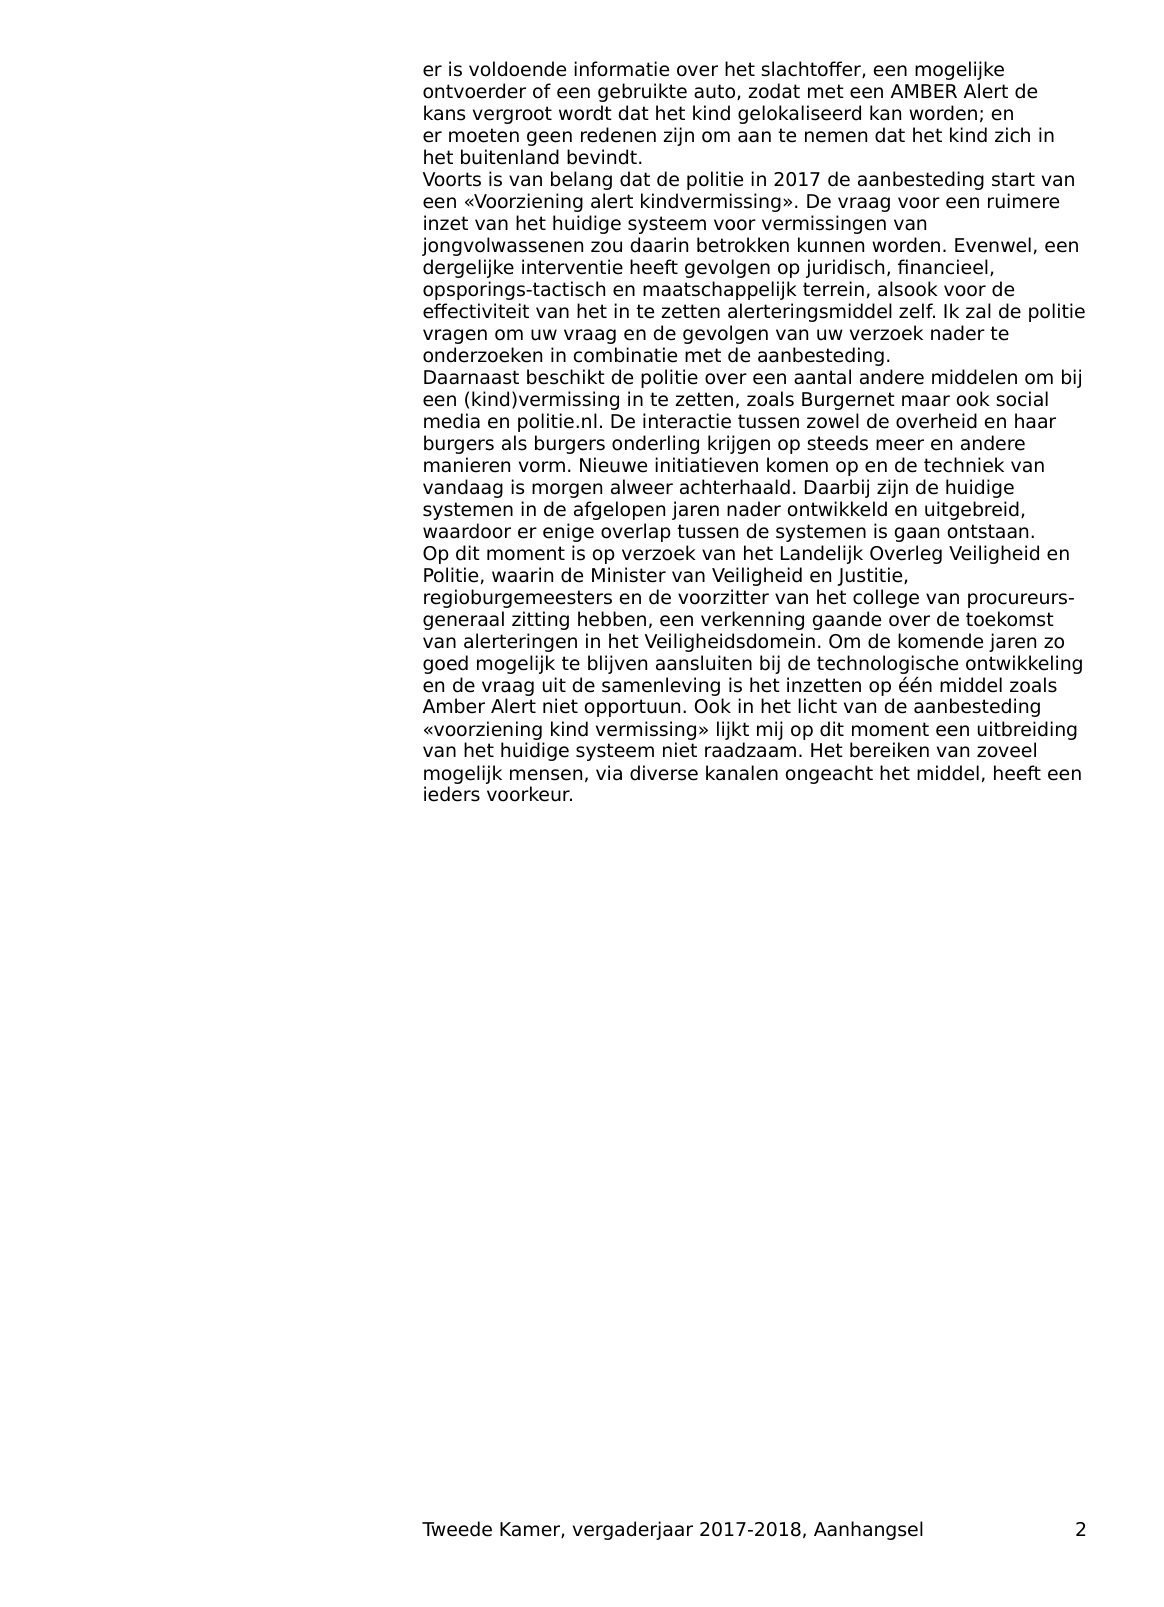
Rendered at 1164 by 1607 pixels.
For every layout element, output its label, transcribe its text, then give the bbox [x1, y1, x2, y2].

text Voorts is van belang dat de politie in 2017 de aanbesteding start van een «Voorziening alert kindvermissing». De vraag voor een ruimere inzet van het huidige systeem voor vermissingen van jongvolwassenen zou daarin betrokken kunnen worden. Evenwel, een dergelijke interventie heeft gevolgen op juridisch, financieel, opsporings-tactisch en maatschappelijk terrein, alsook voor de effectiviteit van het in te zetten alerteringsmiddel zelf. Ik zal de politie vragen om uw vraag en de gevolgen van uw verzoek nader te onderzoeken in combinatie met de aanbesteding. [422, 169, 1087, 367]
text Daarnaast beschikt de politie over een aantal andere middelen om bij een (kind)vermissing in te zetten, zoals Burgernet maar ook social media en politie.nl. De interactie tussen zowel de overheid en haar burgers als burgers onderling krijgen op steeds meer en andere manieren vorm. Nieuwe initiatieven komen op en de techniek van vandaag is morgen alweer achterhaald. Daarbij zijn de huidige systemen in de afgelopen jaren nader ontwikkeld en uitgebreid, waardoor er enige overlap tussen de systemen is gaan ontstaan. [422, 367, 1087, 543]
text er moeten geen redenen zijn om aan te nemen dat het kind zich in het buitenland bevindt. [422, 125, 1087, 169]
text er is voldoende informatie over het slachtoffer, een mogelijke ontvoerder of een gebruikte auto, zodat met een AMBER Alert de kans vergroot wordt dat het kind gelokaliseerd kan worden; en [422, 59, 1087, 125]
text Op dit moment is op verzoek van het Landelijk Overleg Veiligheid en Politie, waarin de Minister van Veiligheid en Justitie, regioburgemeesters en de voorzitter van het college van procureurs-generaal zitting hebben, een verkenning gaande over de toekomst van alerteringen in het Veiligheidsdomein. Om de komende jaren zo goed mogelijk te blijven aansluiten bij de technologische ontwikkeling en de vraag uit de samenleving is het inzetten op één middel zoals Amber Alert niet opportuun. Ook in het licht van de aanbesteding «voorziening kind vermissing» lijkt mij op dit moment een uitbreiding van het huidige systeem niet raadzaam. Het bereiken van zoveel mogelijk mensen, via diverse kanalen ongeacht het middel, heeft een ieders voorkeur. [422, 543, 1087, 806]
